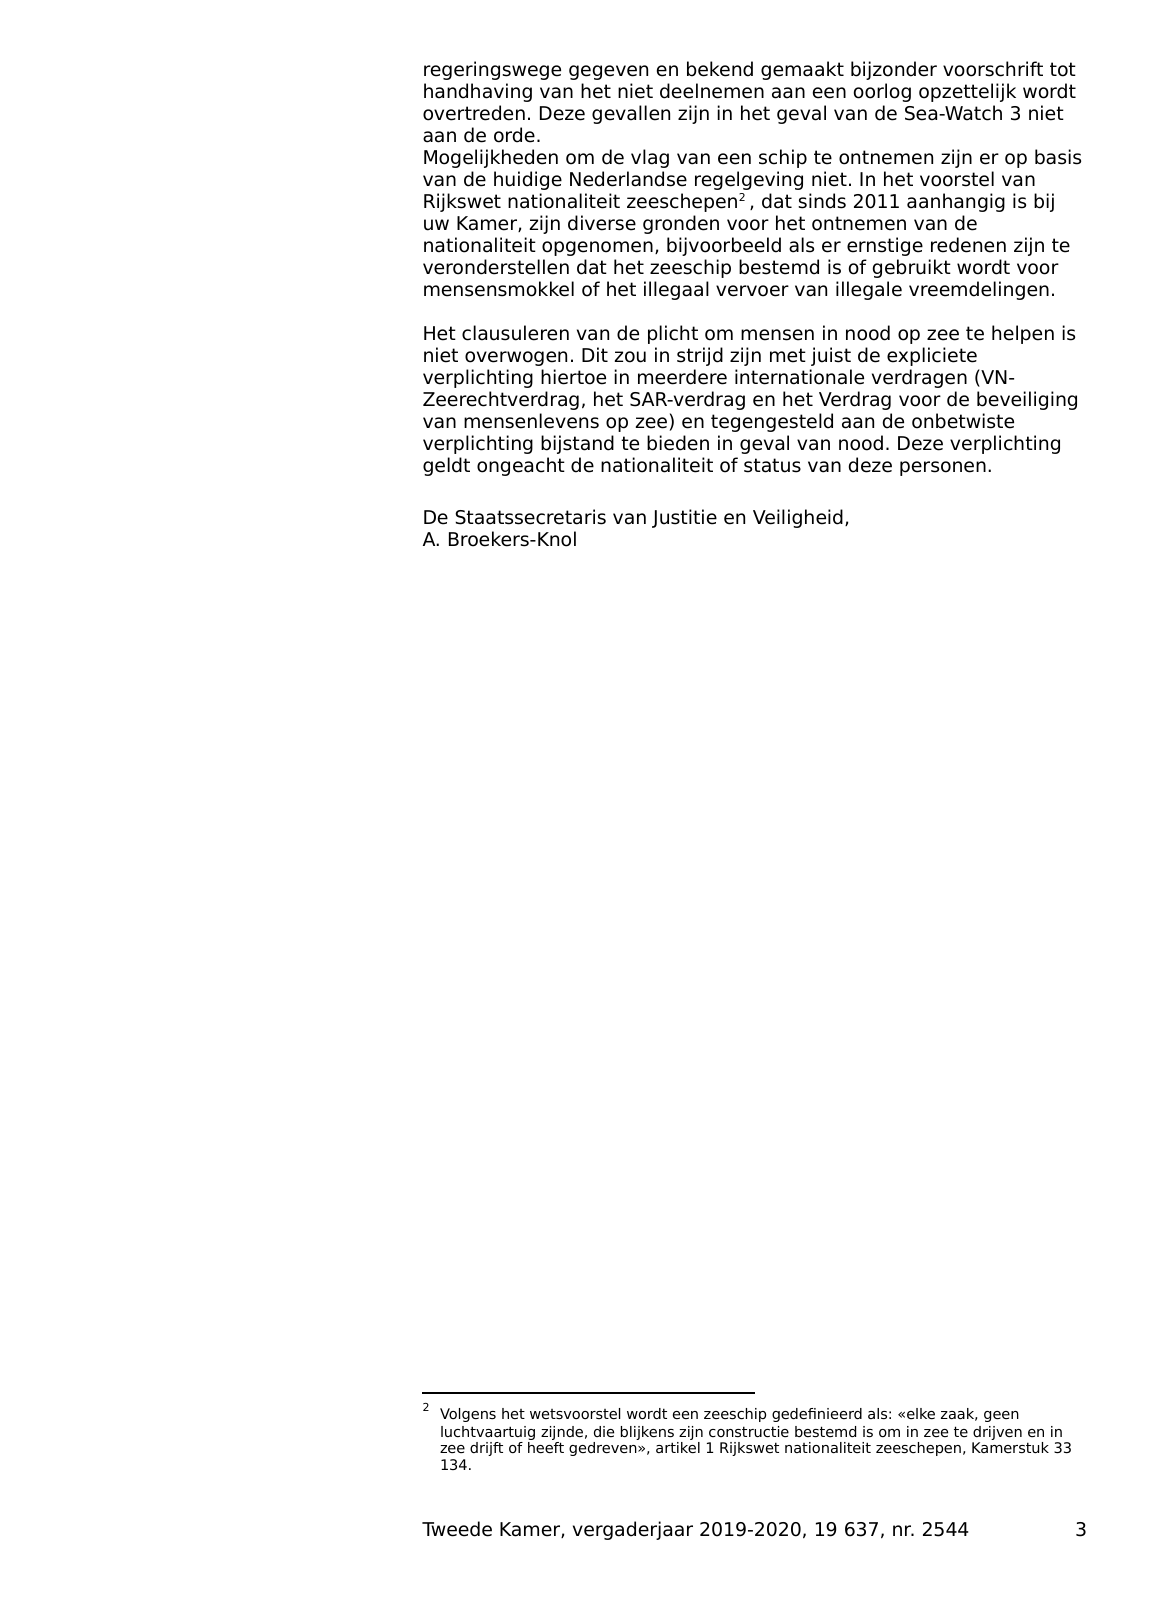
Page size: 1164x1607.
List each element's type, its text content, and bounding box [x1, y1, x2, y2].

text De Staatssecretaris van Justitie en Veiligheid, A. Broekers-Knol [422, 507, 1087, 551]
text regeringswege gegeven en bekend gemaakt bijzonder voorschrift tot handhaving van het niet deelnemen aan een oorlog opzettelijk wordt overtreden. Deze gevallen zijn in het geval van de Sea-Watch 3 niet aan de orde. [422, 59, 1087, 147]
text Volgens het wetsvoorstel wordt een zeeschip gedefinieerd als: «elke zaak, geen luchtvaartuig zijnde, die blijkens zijn constructie bestemd is om in zee te drijven en in zee drijft of heeft gedreven», artikel 1 Rijkswet nationaliteit zeeschepen, Kamerstuk 33 134. [422, 1402, 1087, 1474]
text Mogelijkheden om de vlag van een schip te ontnemen zijn er op basis van de huidige Nederlandse regelgeving niet. In het voorstel van Rijkswet nationaliteit zeeschepen, dat sinds 2011 aanhangig is bij uw Kamer, zijn diverse gronden voor het ontnemen van de nationaliteit opgenomen, bijvoorbeeld als er ernstige redenen zijn te veronderstellen dat het zeeschip bestemd is of gebruikt wordt voor mensensmokkel of het illegaal vervoer van illegale vreemdelingen. [422, 147, 1087, 301]
text Het clausuleren van de plicht om mensen in nood op zee te helpen is niet overwogen. Dit zou in strijd zijn met juist de expliciete verplichting hiertoe in meerdere internationale verdragen (VN-Zeerechtverdrag, het SAR-verdrag en het Verdrag voor de beveiliging van mensenlevens op zee) en tegengesteld aan de onbetwiste verplichting bijstand te bieden in geval van nood. Deze verplichting geldt ongeacht de nationaliteit of status van deze personen. [422, 323, 1087, 477]
